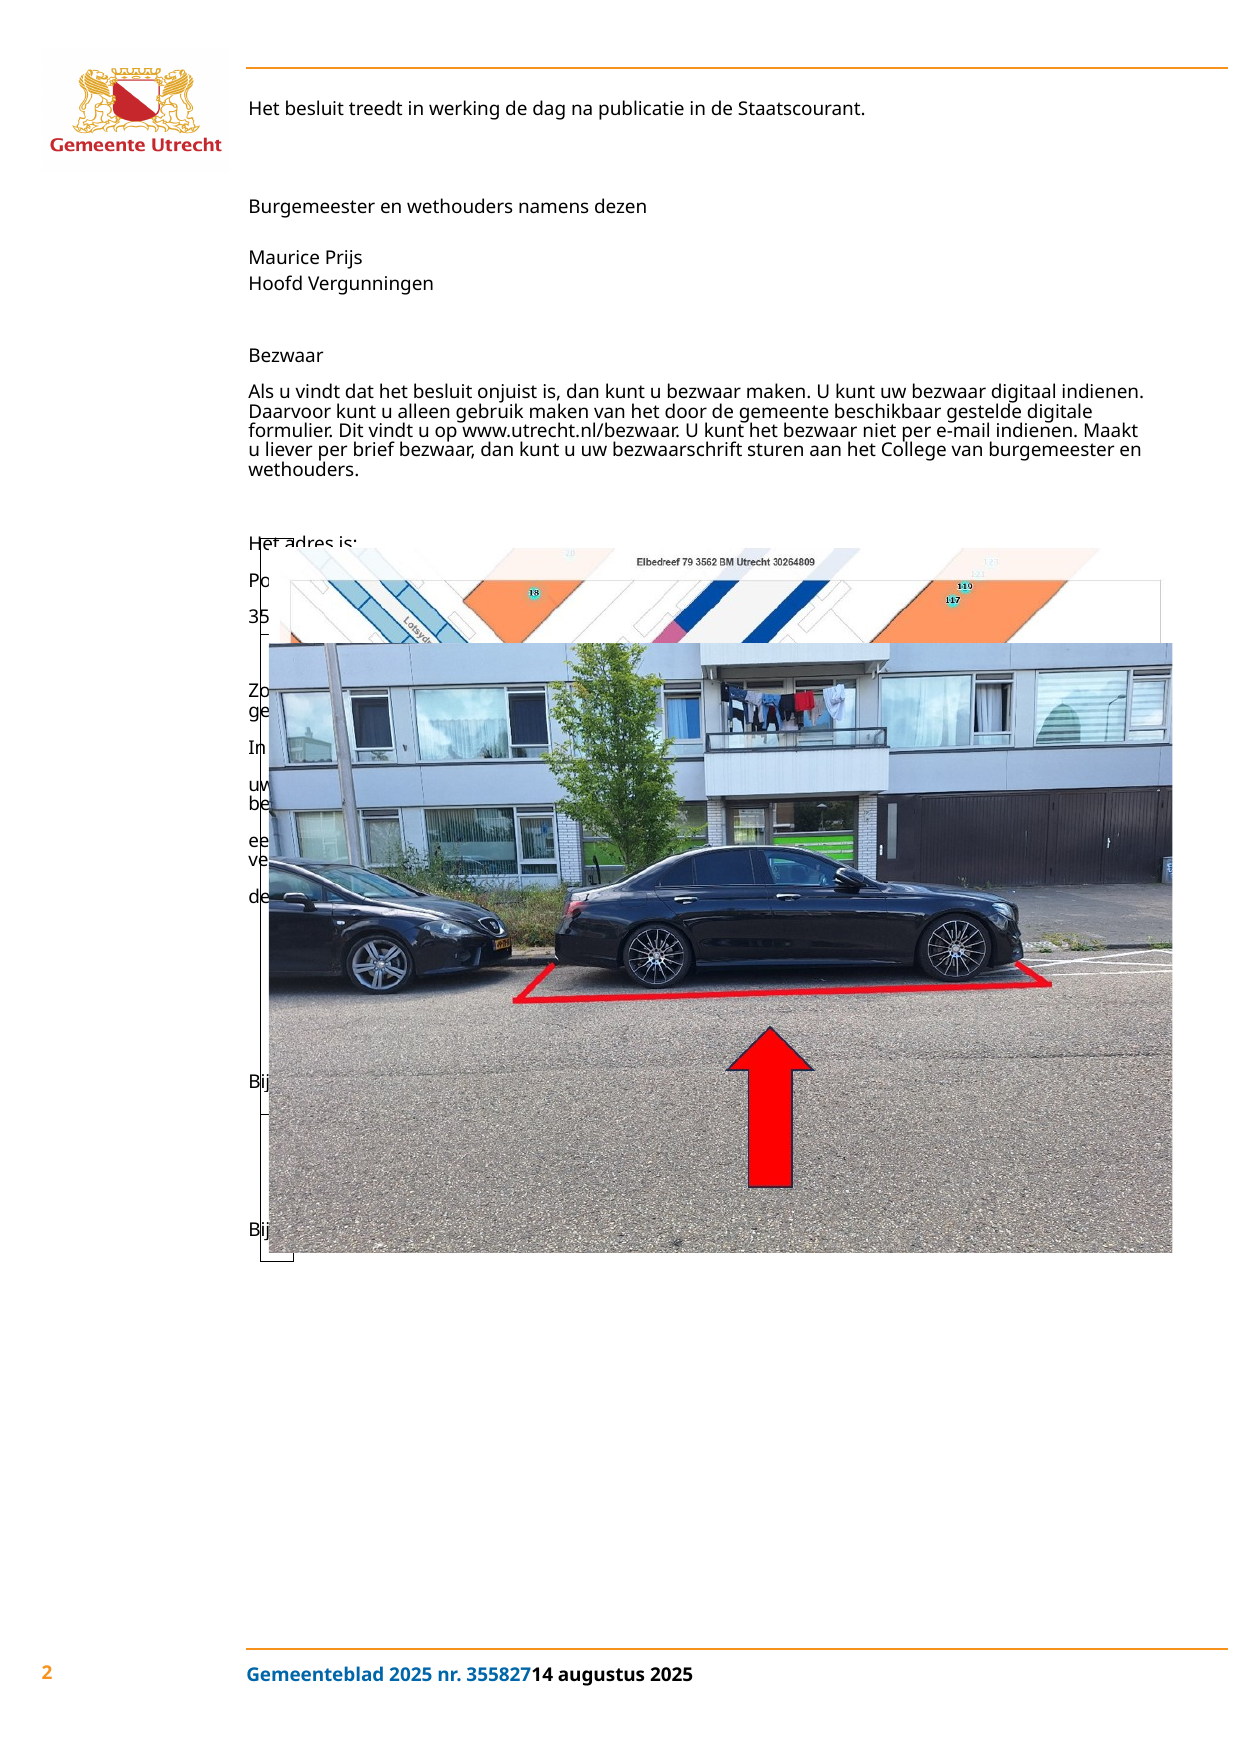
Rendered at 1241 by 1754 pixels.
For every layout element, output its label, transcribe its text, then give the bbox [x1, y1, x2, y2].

text Als u vindt dat het besluit onjuist is, dan kunt u bezwaar maken. U kunt uw bezwaar digitaal indienen. Daarvoor kunt u alleen gebruik maken van het door de gemeente beschikbaar gestelde digitale formulier. Dit vindt u op www.utrecht.nl/bezwaar. U kunt het bezwaar niet per e-mail indienen. Maakt u liever per brief bezwaar, dan kunt u uw bezwaarschrift sturen aan het College van burgemeester en wethouders. [248, 383, 1152, 480]
text Maurice Prijs [248, 244, 1152, 270]
text Burgemeester en wethouders namens dezen [248, 193, 1152, 219]
text Het adres is: [248, 534, 1152, 554]
text Het besluit treedt in werking de dag na publicatie in de Staatscourant. [248, 95, 1152, 121]
picture [268, 547, 1173, 1253]
text Hoofd Vergunningen [248, 270, 1152, 296]
text Bezwaar [248, 347, 1152, 366]
picture [41, 47, 231, 172]
